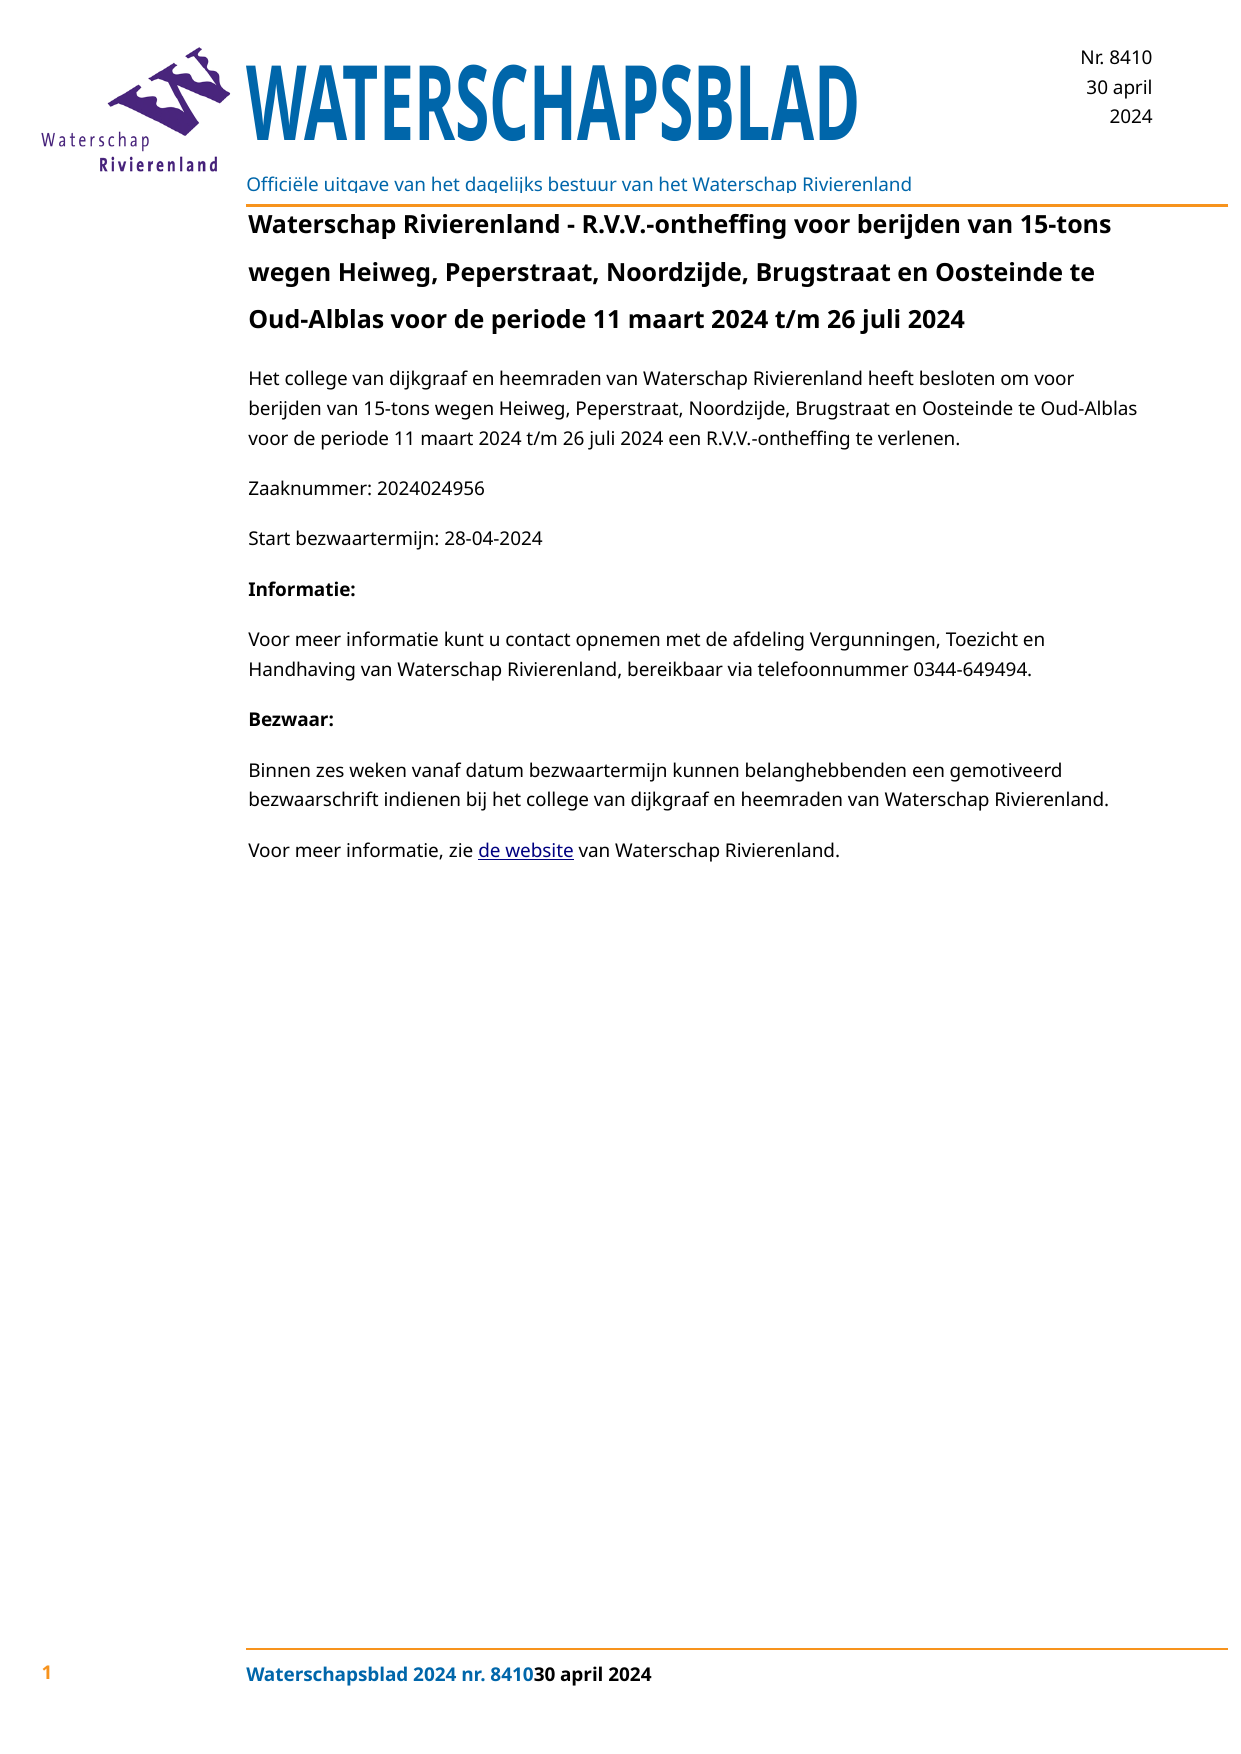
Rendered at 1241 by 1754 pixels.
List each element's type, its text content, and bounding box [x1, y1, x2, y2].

text Voor meer informatie, zie de website van Waterschap Rivierenland. [248, 837, 1152, 862]
text Zaaknummer: 2024024956 [248, 475, 1152, 501]
text Bezwaar: [248, 706, 1152, 732]
picture [41, 47, 231, 172]
text Binnen zes weken vanaf datum bezwaartermijn kunnen belanghebbenden een gemotiveerd bezwaarschrift indienen bij het college van dijkgraaf en heemraden van Waterschap Rivierenland. [248, 757, 1152, 812]
text Informatie: [248, 576, 1152, 602]
text Start bezwaartermijn: 28-04-2024 [248, 526, 1152, 551]
text Waterschap Rivierenland - R.V.V.-ontheffing voor berijden van 15-tons wegen Heiweg, Peperstraat, Noordzijde, Brugstraat en Oosteinde te Oud-Alblas voor de periode 11 maart 2024 t/m 26 juli 2024 [248, 207, 1152, 336]
text Het college van dijkgraaf en heemraden van Waterschap Rivierenland heeft besloten om voor berijden van 15-tons wegen Heiweg, Peperstraat, Noordzijde, Brugstraat en Oosteinde te Oud-Alblas voor de periode 11 maart 2024 t/m 26 juli 2024 een R.V.V.-ontheffing te verlenen. [248, 366, 1152, 450]
text Voor meer informatie kunt u contact opnemen met de afdeling Vergunningen, Toezicht en Handhaving van Waterschap Rivierenland, bereikbaar via telefoonnummer 0344-649494. [248, 626, 1152, 682]
